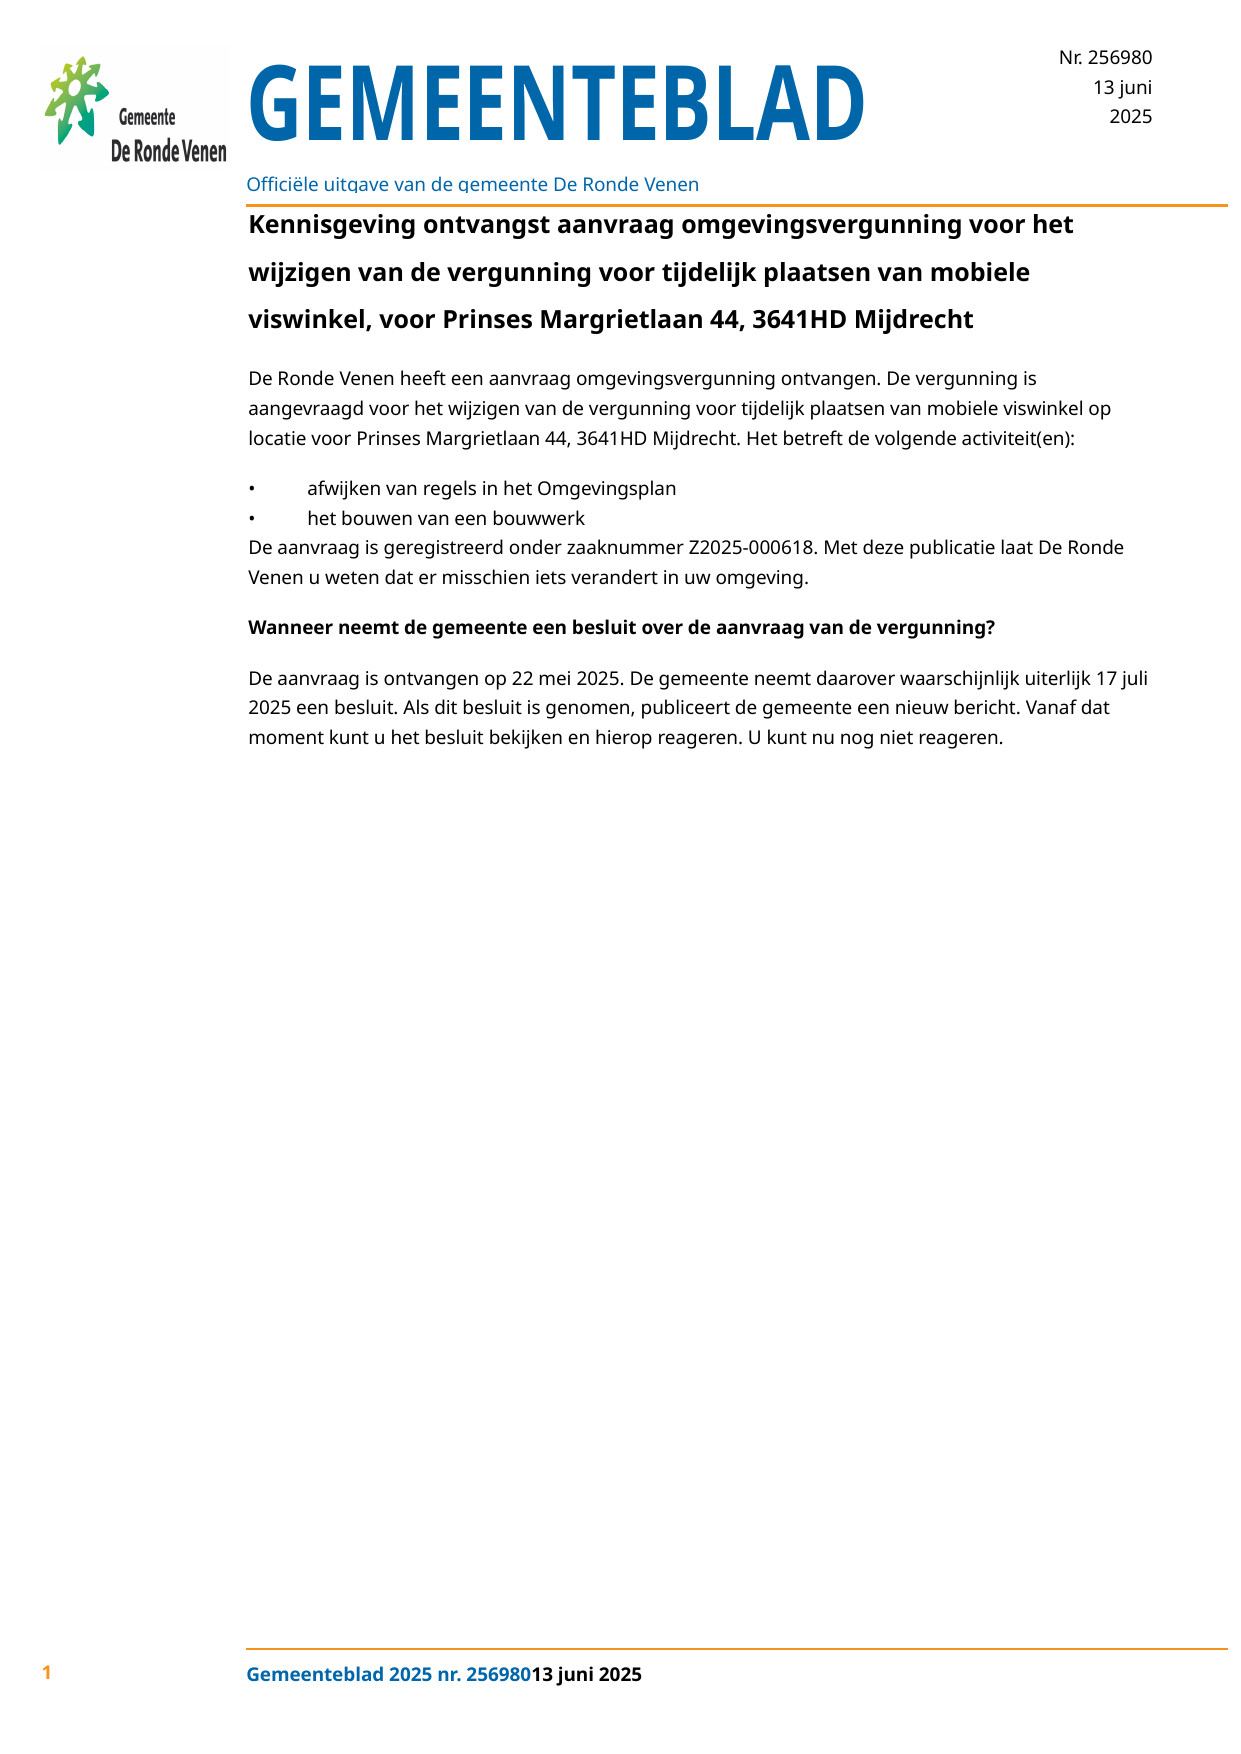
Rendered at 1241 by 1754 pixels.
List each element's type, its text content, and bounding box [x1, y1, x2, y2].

list afwijken van regels in het Omgevingsplan [248, 475, 1152, 501]
list het bouwen van een bouwwerk [248, 505, 1152, 530]
text De Ronde Venen heeft een aanvraag omgevingsvergunning ontvangen. De vergunning is aangevraagd voor het wijzigen van de vergunning voor tijdelijk plaatsen van mobiele viswinkel op locatie voor Prinses Margrietlaan 44, 3641HD Mijdrecht. Het betreft de volgende activiteit(en): [248, 366, 1152, 450]
picture [41, 47, 231, 172]
text Kennisgeving ontvangst aanvraag omgevingsvergunning voor het wijzigen van de vergunning voor tijdelijk plaatsen van mobiele viswinkel, voor Prinses Margrietlaan 44, 3641HD Mijdrecht [248, 207, 1152, 336]
text Wanneer neemt de gemeente een besluit over de aanvraag van de vergunning? [248, 614, 1152, 640]
text De aanvraag is geregistreerd onder zaaknummer Z2025-000618. Met deze publicatie laat De Ronde Venen u weten dat er misschien iets verandert in uw omgeving. [248, 534, 1152, 589]
text De aanvraag is ontvangen op 22 mei 2025. De gemeente neemt daarover waarschijnlijk uiterlijk 17 juli 2025 een besluit. Als dit besluit is genomen, publiceert de gemeente een nieuw bericht. Vanaf dat moment kunt u het besluit bekijken en hierop reageren. U kunt nu nog niet reageren. [248, 665, 1152, 749]
